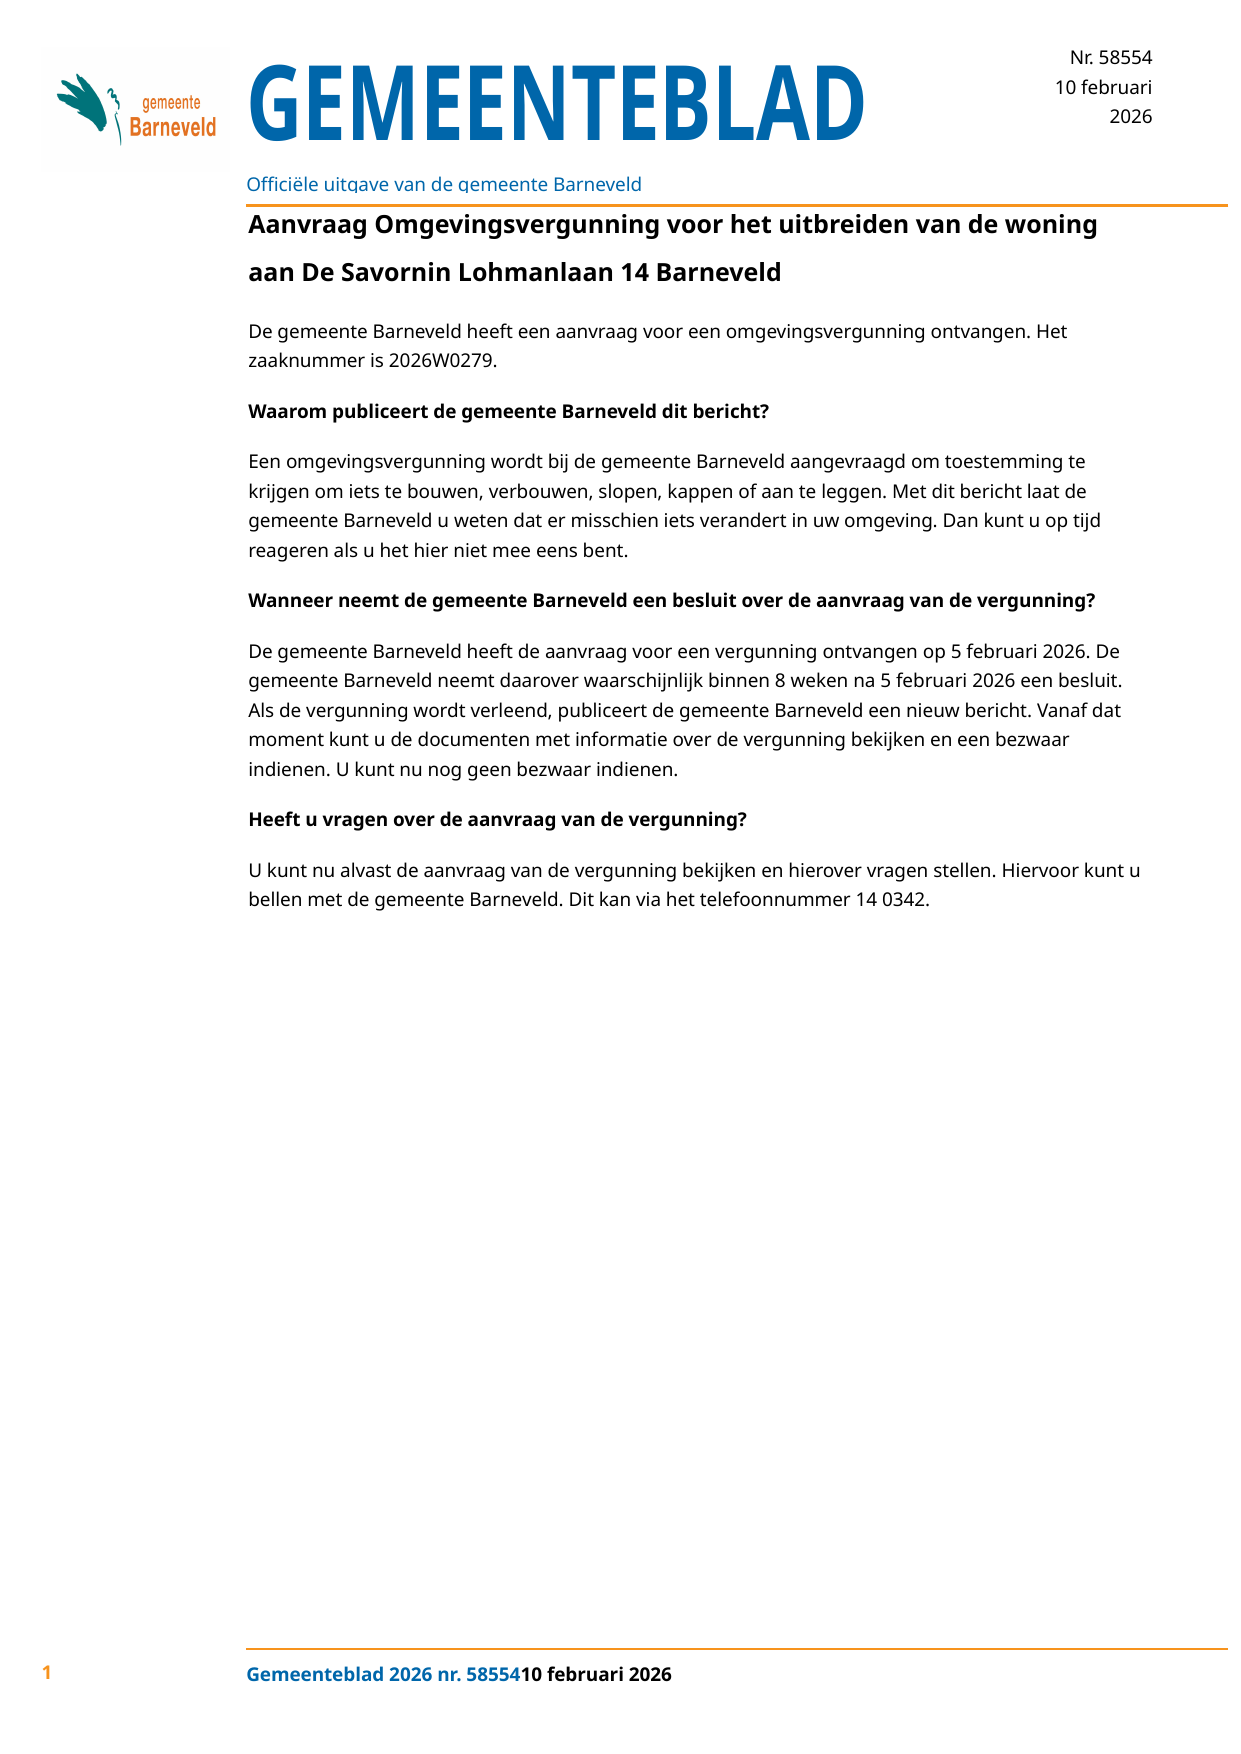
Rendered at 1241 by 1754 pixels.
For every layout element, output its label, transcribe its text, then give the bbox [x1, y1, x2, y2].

text De gemeente Barneveld heeft de aanvraag voor een vergunning ontvangen op 5 februari 2026. De gemeente Barneveld neemt daarover waarschijnlijk binnen 8 weken na 5 februari 2026 een besluit. Als de vergunning wordt verleend, publiceert de gemeente Barneveld een nieuw bericht. Vanaf dat moment kunt u de documenten met informatie over de vergunning bekijken en een bezwaar indienen. U kunt nu nog geen bezwaar indienen. [248, 638, 1152, 782]
picture [41, 47, 231, 172]
text Een omgevingsvergunning wordt bij de gemeente Barneveld aangevraagd om toestemming te krijgen om iets te bouwen, verbouwen, slopen, kappen of aan te leggen. Met dit bericht laat de gemeente Barneveld u weten dat er misschien iets verandert in uw omgeving. Dan kunt u op tijd reageren als u het hier niet mee eens bent. [248, 448, 1152, 563]
text Heeft u vragen over de aanvraag van de vergunning? [248, 807, 1152, 832]
text Wanneer neemt de gemeente Barneveld een besluit over de aanvraag van de vergunning? [248, 587, 1152, 613]
text Aanvraag Omgevingsvergunning voor het uitbreiden van de woning aan De Savornin Lohmanlaan 14 Barneveld [248, 207, 1152, 288]
text De gemeente Barneveld heeft een aanvraag voor een omgevingsvergunning ontvangen. Het zaaknummer is 2026W0279. [248, 318, 1152, 373]
text Waarom publiceert de gemeente Barneveld dit bericht? [248, 398, 1152, 424]
text U kunt nu alvast de aanvraag van de vergunning bekijken en hierover vragen stellen. Hiervoor kunt u bellen met de gemeente Barneveld. Dit kan via het telefoonnummer 14 0342. [248, 857, 1152, 912]
